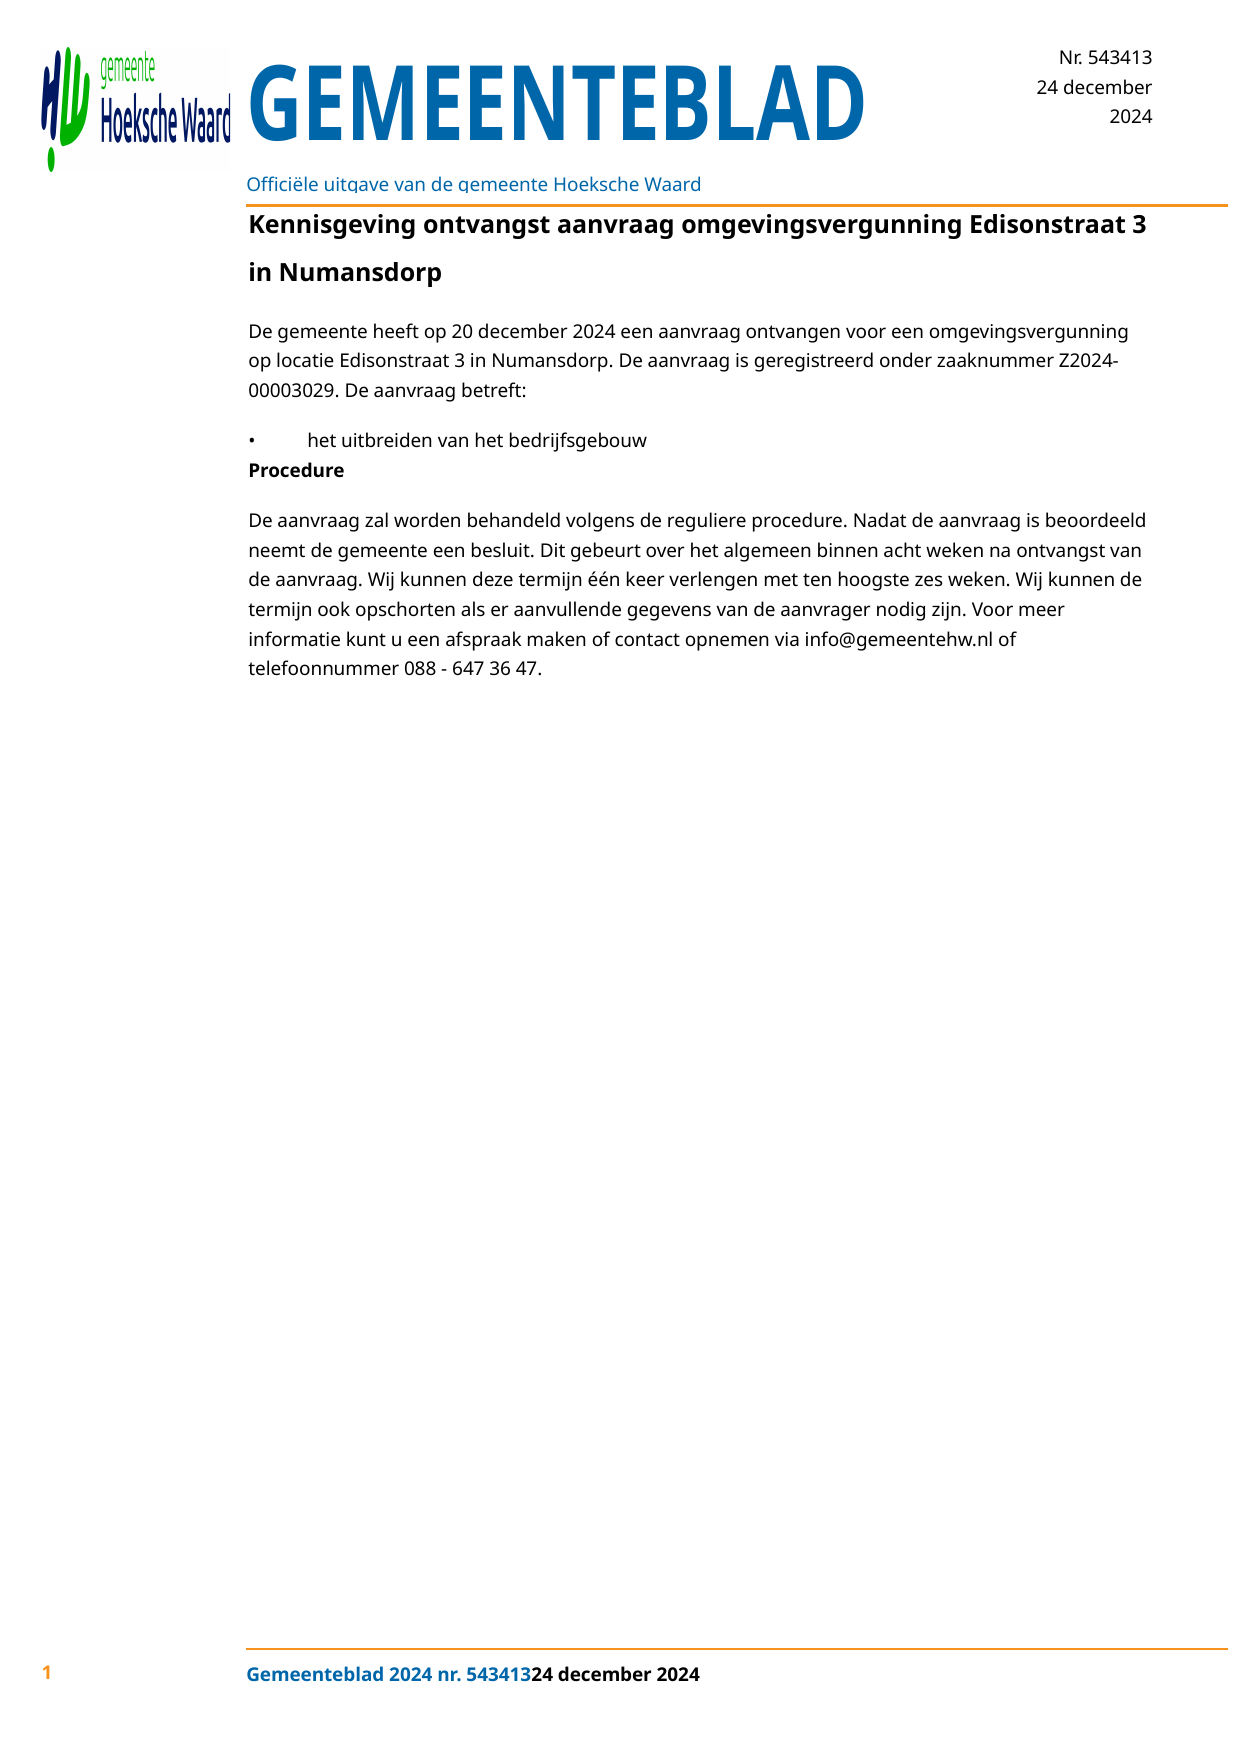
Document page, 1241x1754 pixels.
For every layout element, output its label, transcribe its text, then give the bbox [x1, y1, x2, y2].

text De gemeente heeft op 20 december 2024 een aanvraag ontvangen voor een omgevingsvergunning op locatie Edisonstraat 3 in Numansdorp. De aanvraag is geregistreerd onder zaaknummer Z2024-00003029. De aanvraag betreft: [248, 318, 1152, 403]
text Procedure [248, 457, 1152, 483]
text De aanvraag zal worden behandeld volgens de reguliere procedure. Nadat de aanvraag is beoordeeld neemt de gemeente een besluit. Dit gebeurt over het algemeen binnen acht weken na ontvangst van de aanvraag. Wij kunnen deze termijn één keer verlengen met ten hoogste zes weken. Wij kunnen de termijn ook opschorten als er aanvullende gegevens van de aanvrager nodig zijn. Voor meer informatie kunt u een afspraak maken of contact opnemen via info@gemeentehw.nl of telefoonnummer 088 - 647 36 47. [248, 507, 1152, 681]
text Kennisgeving ontvangst aanvraag omgevingsvergunning Edisonstraat 3 in Numansdorp [248, 207, 1152, 288]
picture [41, 47, 231, 172]
list het uitbreiden van het bedrijfsgebouw [248, 427, 1152, 453]
